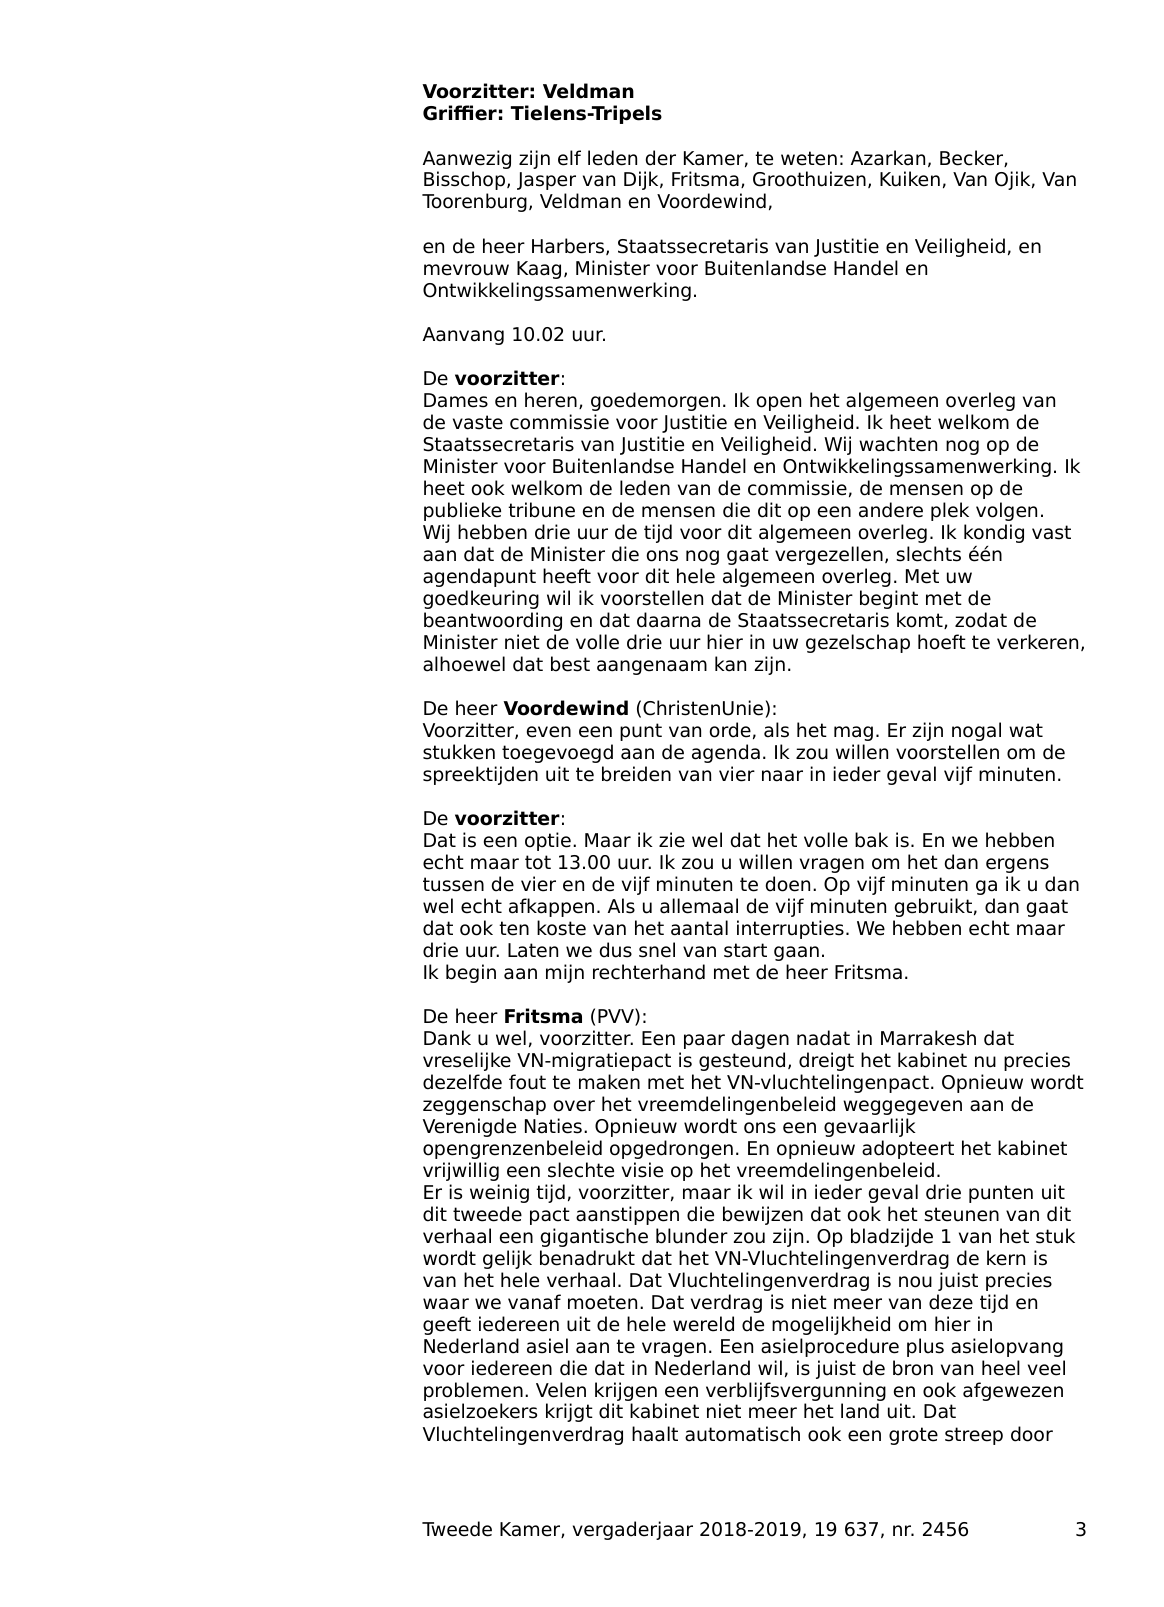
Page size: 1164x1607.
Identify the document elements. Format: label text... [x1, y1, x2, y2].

text Wij hebben drie uur de tijd voor dit algemeen overleg. Ik kondig vast aan dat de Minister die ons nog gaat vergezellen, slechts één agendapunt heeft voor dit hele algemeen overleg. Met uw goedkeuring wil ik voorstellen dat de Minister begint met de beantwoording en dat daarna de Staatssecretaris komt, zodat de Minister niet de volle drie uur hier in uw gezelschap hoeft te verkeren, alhoewel dat best aangenaam kan zijn. [422, 522, 1087, 676]
text en de heer Harbers, Staatssecretaris van Justitie en Veiligheid, en mevrouw Kaag, Minister voor Buitenlandse Handel en Ontwikkelingssamenwerking. [422, 236, 1087, 301]
text Aanwezig zijn elf leden der Kamer, te weten: Azarkan, Becker, Bisschop, Jasper van Dijk, Fritsma, Groothuizen, Kuiken, Van Ojik, Van Toorenburg, Veldman en Voordewind, [422, 147, 1087, 213]
text Dames en heren, goedemorgen. Ik open het algemeen overleg van de vaste commissie voor Justitie en Veiligheid. Ik heet welkom de Staatssecretaris van Justitie en Veiligheid. Wij wachten nog op de Minister voor Buitenlandse Handel en Ontwikkelingssamenwerking. Ik heet ook welkom de leden van de commissie, de mensen op de publieke tribune en de mensen die dit op een andere plek volgen. [422, 390, 1087, 522]
text De voorzitter: [422, 368, 1087, 390]
text Dank u wel, voorzitter. Een paar dagen nadat in Marrakesh dat vreselijke VN-migratiepact is gesteund, dreigt het kabinet nu precies dezelfde fout te maken met het VN-vluchtelingenpact. Opnieuw wordt zeggenschap over het vreemdelingenbeleid weggegeven aan de Verenigde Naties. Opnieuw wordt ons een gevaarlijk opengrenzenbeleid opgedrongen. En opnieuw adopteert het kabinet vrijwillig een slechte visie op het vreemdelingenbeleid. [422, 1028, 1087, 1182]
text Voorzitter, even een punt van orde, als het mag. Er zijn nogal wat stukken toegevoegd aan de agenda. Ik zou willen voorstellen om de spreektijden uit te breiden van vier naar in ieder geval vijf minuten. [422, 720, 1087, 786]
text De heer Fritsma (PVV): [422, 1006, 1087, 1028]
text Aanvang 10.02 uur. [422, 324, 1087, 346]
text De voorzitter: [422, 808, 1087, 830]
text Ik begin aan mijn rechterhand met de heer Fritsma. [422, 962, 1087, 984]
text Griffier: Tielens-Tripels [422, 103, 1087, 125]
text Er is weinig tijd, voorzitter, maar ik wil in ieder geval drie punten uit dit tweede pact aanstippen die bewijzen dat ook het steunen van dit verhaal een gigantische blunder zou zijn. Op bladzijde 1 van het stuk wordt gelijk benadrukt dat het VN-Vluchtelingenverdrag de kern is van het hele verhaal. Dat Vluchtelingenverdrag is nou juist precies waar we vanaf moeten. Dat verdrag is niet meer van deze tijd en geeft iedereen uit de hele wereld de mogelijkheid om hier in Nederland asiel aan te vragen. Een asielprocedure plus asielopvang voor iedereen die dat in Nederland wil, is juist de bron van heel veel problemen. Velen krijgen een verblijfsvergunning en ook afgewezen asielzoekers krijgt dit kabinet niet meer het land uit. Dat Vluchtelingenverdrag haalt automatisch ook een grote streep door [422, 1182, 1087, 1445]
text Dat is een optie. Maar ik zie wel dat het volle bak is. En we hebben echt maar tot 13.00 uur. Ik zou u willen vragen om het dan ergens tussen de vier en de vijf minuten te doen. Op vijf minuten ga ik u dan wel echt afkappen. Als u allemaal de vijf minuten gebruikt, dan gaat dat ook ten koste van het aantal interrupties. We hebben echt maar drie uur. Laten we dus snel van start gaan. [422, 830, 1087, 962]
text De heer Voordewind (ChristenUnie): [422, 698, 1087, 720]
text Voorzitter: Veldman [422, 81, 1087, 103]
